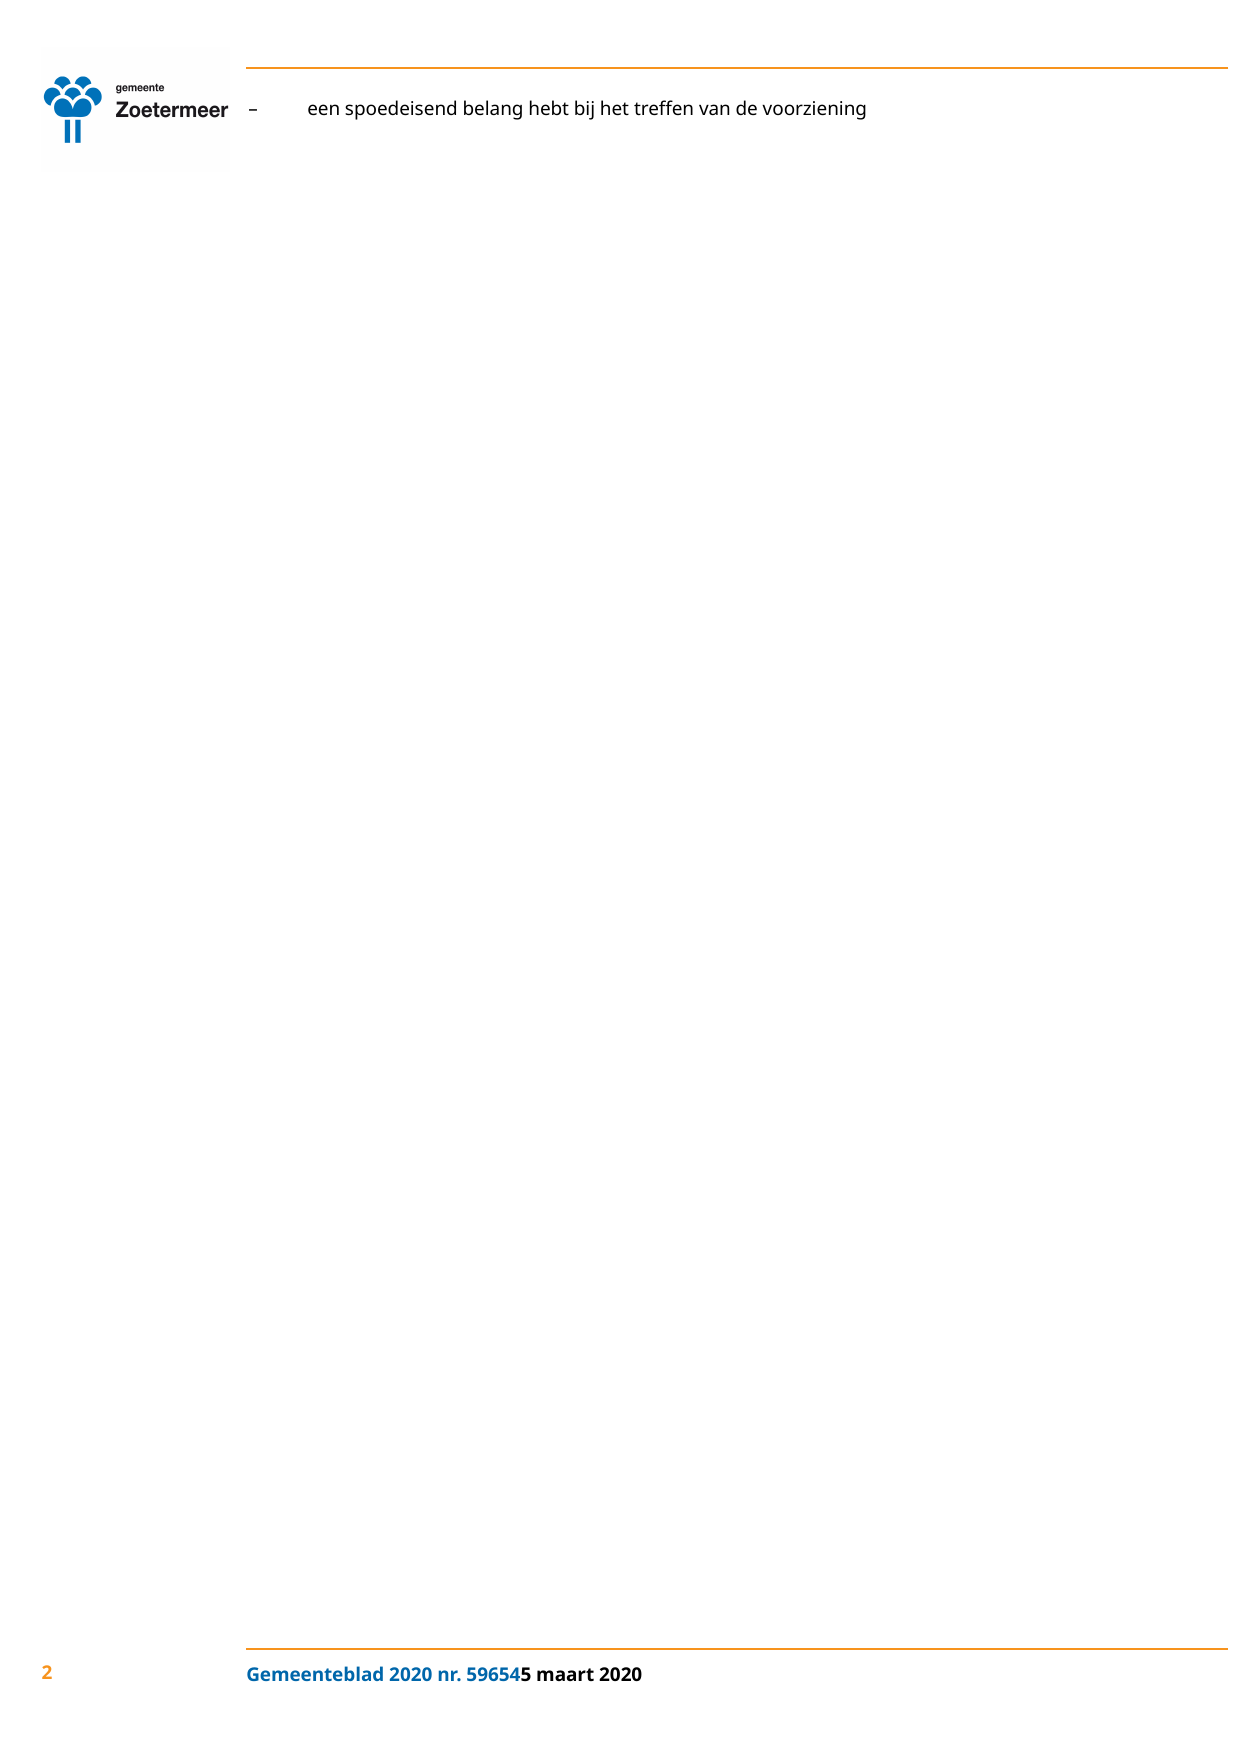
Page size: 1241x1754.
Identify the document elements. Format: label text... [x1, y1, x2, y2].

picture [41, 47, 231, 172]
list een spoedeisend belang hebt bij het treffen van de voorziening [248, 95, 1152, 121]
